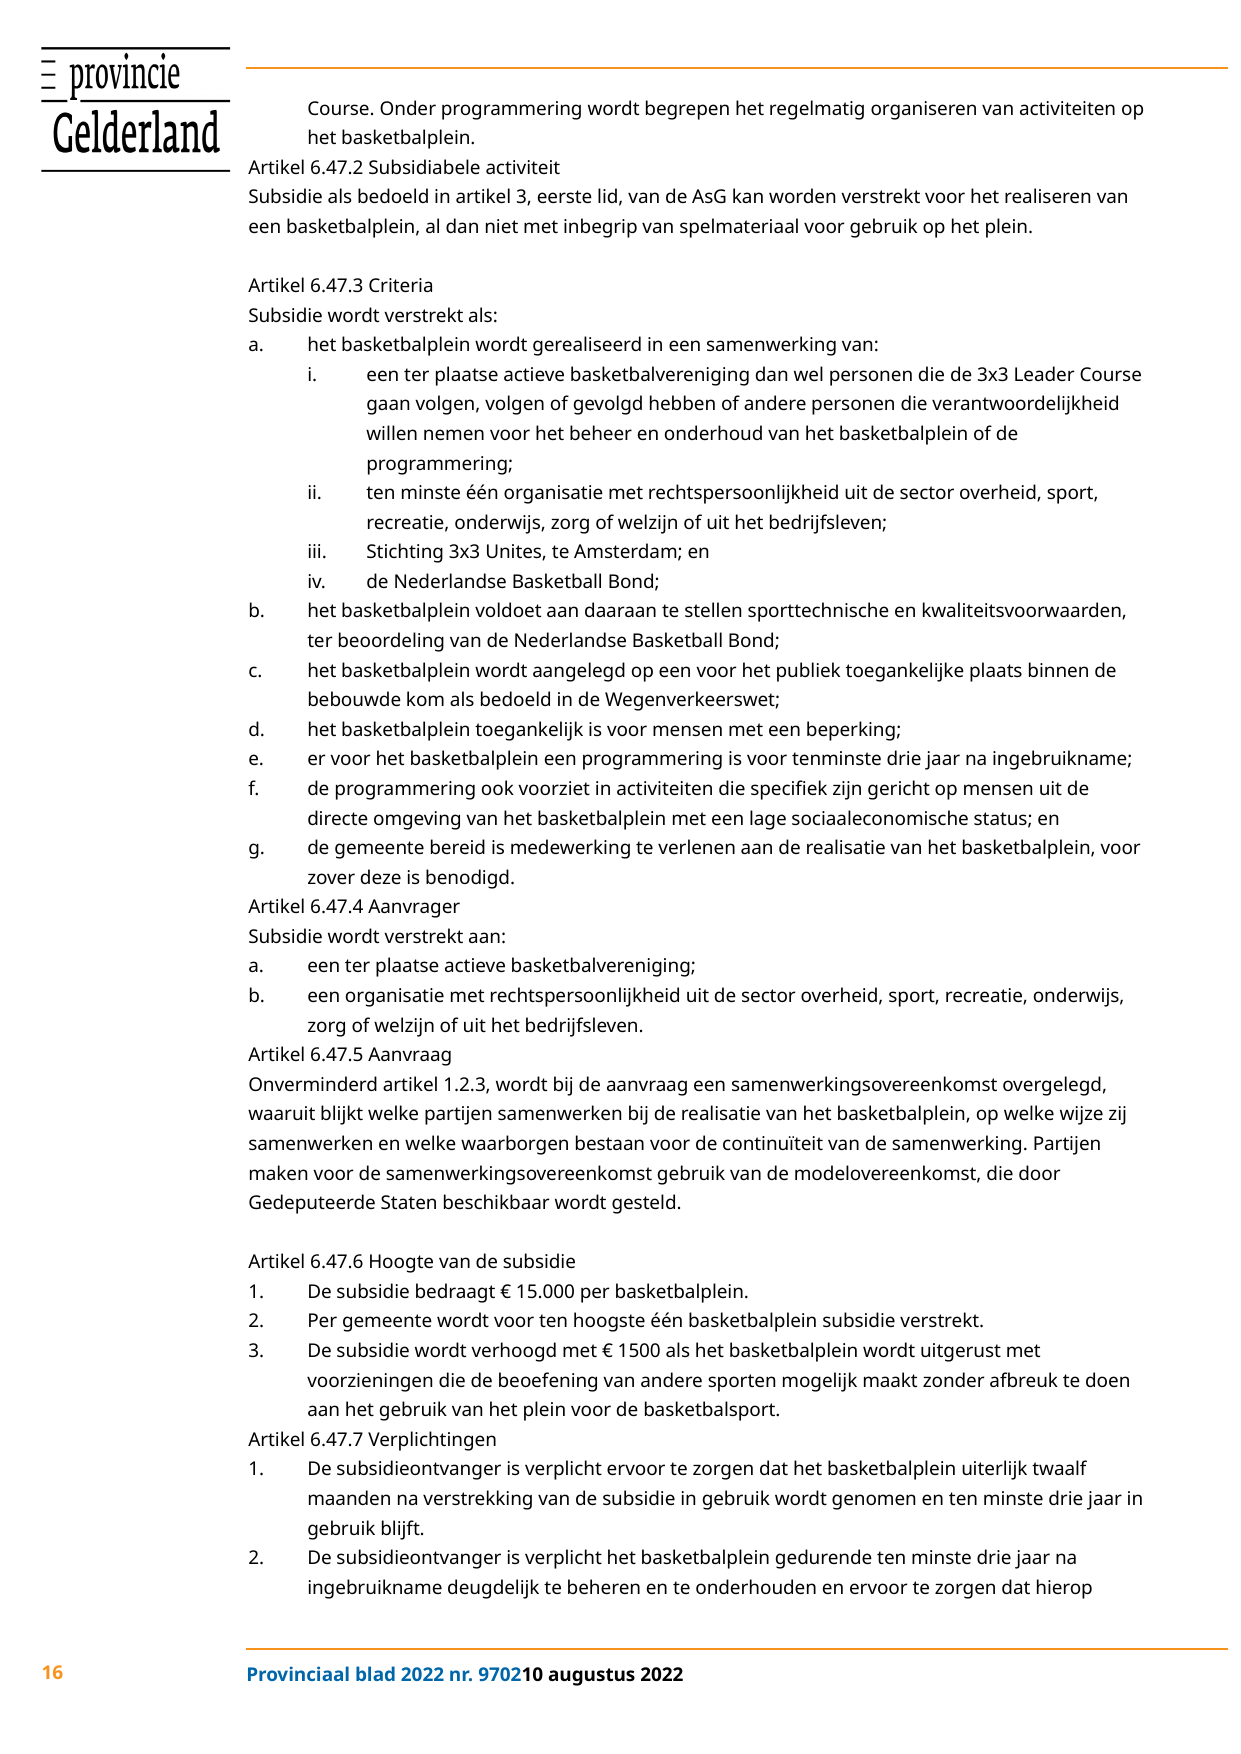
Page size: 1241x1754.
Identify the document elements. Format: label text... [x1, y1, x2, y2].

list het basketbalplein toegankelijk is voor mensen met een beperking; [248, 716, 1152, 742]
text Subsidie als bedoeld in artikel 3, eerste lid, van de AsG kan worden verstrekt voor het realiseren van een basketbalplein, al dan niet met inbegrip van spelmateriaal voor gebruik op het plein. [248, 183, 1152, 239]
list De subsidie wordt verhoogd met € 1500 als het basketbalplein wordt uitgerust met voorzieningen die de beoefening van andere sporten mogelijk maakt zonder afbreuk te doen aan het gebruik van het plein voor de basketbalsport. [248, 1337, 1152, 1422]
list een organisatie met rechtspersoonlijkheid uit de sector overheid, sport, recreatie, onderwijs, zorg of welzijn of uit het bedrijfsleven. [248, 982, 1152, 1038]
text Subsidie wordt verstrekt als: [248, 302, 1152, 328]
list De subsidieontvanger is verplicht het basketbalplein gedurende ten minste drie jaar na ingebruikname deugdelijk te beheren en te onderhouden en ervoor te zorgen dat hierop [248, 1544, 1152, 1600]
list De subsidie bedraagt € 15.000 per basketbalplein. [248, 1278, 1152, 1304]
list de programmering ook voorziet in activiteiten die specifiek zijn gericht op mensen uit de directe omgeving van het basketbalplein met een lage sociaaleconomische status; en [248, 775, 1152, 831]
list Per gemeente wordt voor ten hoogste één basketbalplein subsidie verstrekt. [248, 1308, 1152, 1333]
list een ter plaatse actieve basketbalvereniging; [248, 953, 1152, 978]
picture [41, 47, 231, 172]
text Artikel 6.47.2 Subsidiabele activiteit [248, 154, 1152, 180]
text Onverminderd artikel 1.2.3, wordt bij de aanvraag een samenwerkingsovereenkomst overgelegd, waaruit blijkt welke partijen samenwerken bij de realisatie van het basketbalplein, op welke wijze zij samenwerken en welke waarborgen bestaan voor de continuïteit van de samenwerking. Partijen maken voor de samenwerkingsovereenkomst gebruik van de modelovereenkomst, die door Gedeputeerde Staten beschikbaar wordt gesteld. [248, 1071, 1152, 1215]
text Artikel 6.47.7 Verplichtingen [248, 1426, 1152, 1452]
list ten minste één organisatie met rechtspersoonlijkheid uit de sector overheid, sport, recreatie, onderwijs, zorg of welzijn of uit het bedrijfsleven; [307, 479, 1152, 535]
list De subsidieontvanger is verplicht ervoor te zorgen dat het basketbalplein uiterlijk twaalf maanden na verstrekking van de subsidie in gebruik wordt genomen en ten minste drie jaar in gebruik blijft. [248, 1456, 1152, 1541]
list het basketbalplein wordt aangelegd op een voor het publiek toegankelijke plaats binnen de bebouwde kom als bedoeld in de Wegenverkeerswet; [248, 657, 1152, 712]
text Artikel 6.47.6 Hoogte van de subsidie [248, 1248, 1152, 1274]
text Artikel 6.47.5 Aanvraag [248, 1041, 1152, 1067]
list er voor het basketbalplein een programmering is voor tenminste drie jaar na ingebruikname; [248, 746, 1152, 771]
text Artikel 6.47.3 Criteria [248, 272, 1152, 298]
text Artikel 6.47.4 Aanvrager [248, 893, 1152, 919]
list een ter plaatse actieve basketbalvereniging dan wel personen die de 3x3 Leader Course gaan volgen, volgen of gevolgd hebben of andere personen die verantwoordelijkheid willen nemen voor het beheer en onderhoud van het basketbalplein of de programmering; [307, 361, 1152, 476]
list de gemeente bereid is medewerking te verlenen aan de realisatie van het basketbalplein, voor zover deze is benodigd. [248, 834, 1152, 890]
list Course. Onder programmering wordt begrepen het regelmatig organiseren van activiteiten op het basketbalplein. [248, 95, 1152, 150]
list de Nederlandse Basketball Bond; [307, 568, 1152, 594]
text Subsidie wordt verstrekt aan: [248, 923, 1152, 949]
list het basketbalplein wordt gerealiseerd in een samenwerking van: [248, 331, 1152, 357]
list het basketbalplein voldoet aan daaraan te stellen sporttechnische en kwaliteitsvoorwaarden, ter beoordeling van de Nederlandse Basketball Bond; [248, 598, 1152, 653]
list Stichting 3x3 Unites, te Amsterdam; en [307, 538, 1152, 564]
